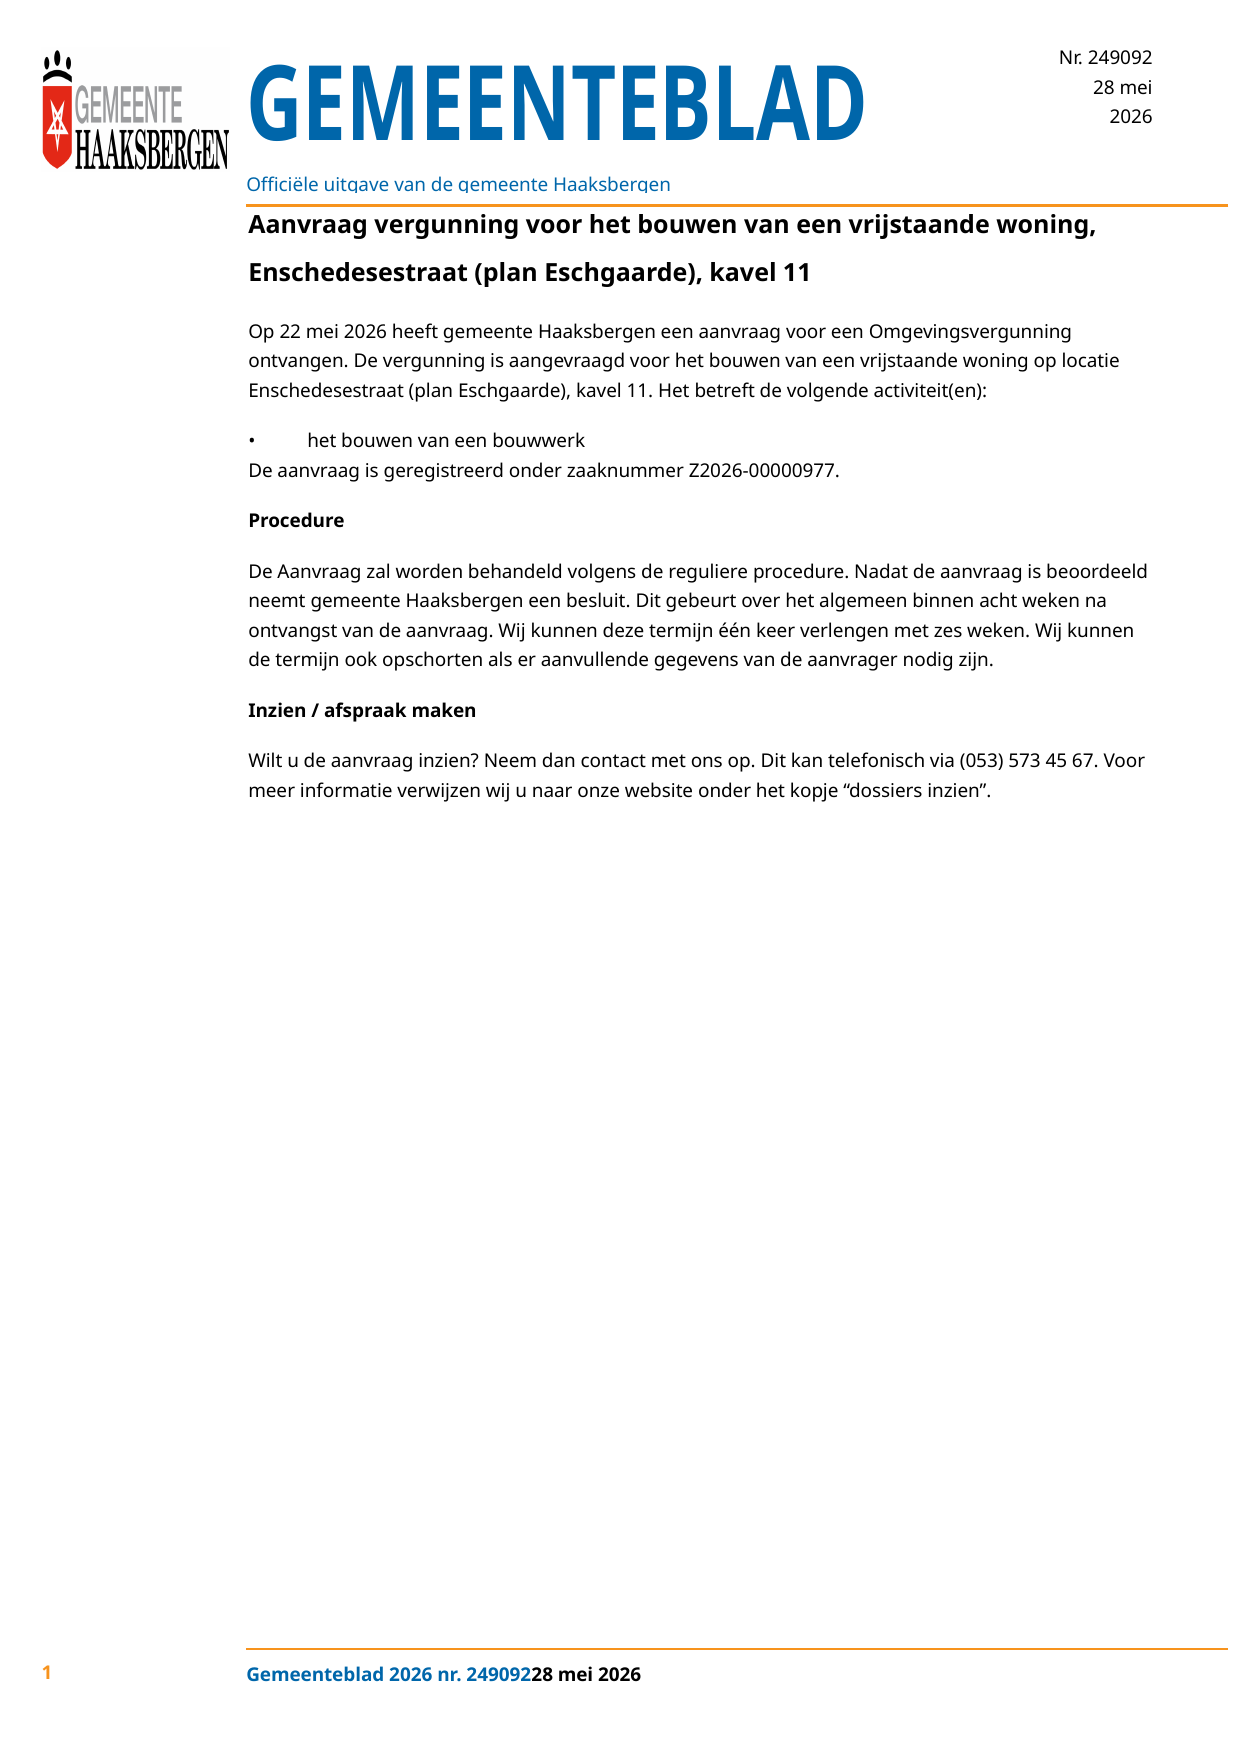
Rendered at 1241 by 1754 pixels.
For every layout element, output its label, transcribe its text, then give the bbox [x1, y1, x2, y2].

text Procedure [248, 507, 1152, 533]
text De Aanvraag zal worden behandeld volgens de reguliere procedure. Nadat de aanvraag is beoordeeld neemt gemeente Haaksbergen een besluit. Dit gebeurt over het algemeen binnen acht weken na ontvangst van de aanvraag. Wij kunnen deze termijn één keer verlengen met zes weken. Wij kunnen de termijn ook opschorten als er aanvullende gegevens van de aanvrager nodig zijn. [248, 558, 1152, 672]
text Op 22 mei 2026 heeft gemeente Haaksbergen een aanvraag voor een Omgevingsvergunning ontvangen. De vergunning is aangevraagd voor het bouwen van een vrijstaande woning op locatie Enschedesestraat (plan Eschgaarde), kavel 11. Het betreft de volgende activiteit(en): [248, 318, 1152, 403]
text Wilt u de aanvraag inzien? Neem dan contact met ons op. Dit kan telefonisch via (053) 573 45 67. Voor meer informatie verwijzen wij u naar onze website onder het kopje “dossiers inzien”. [248, 747, 1152, 803]
text De aanvraag is geregistreerd onder zaaknummer Z2026-00000977. [248, 457, 1152, 483]
picture [41, 47, 231, 172]
text Inzien / afspraak maken [248, 697, 1152, 723]
text Aanvraag vergunning voor het bouwen van een vrijstaande woning, Enschedesestraat (plan Eschgaarde), kavel 11 [248, 207, 1152, 288]
list het bouwen van een bouwwerk [248, 427, 1152, 453]
